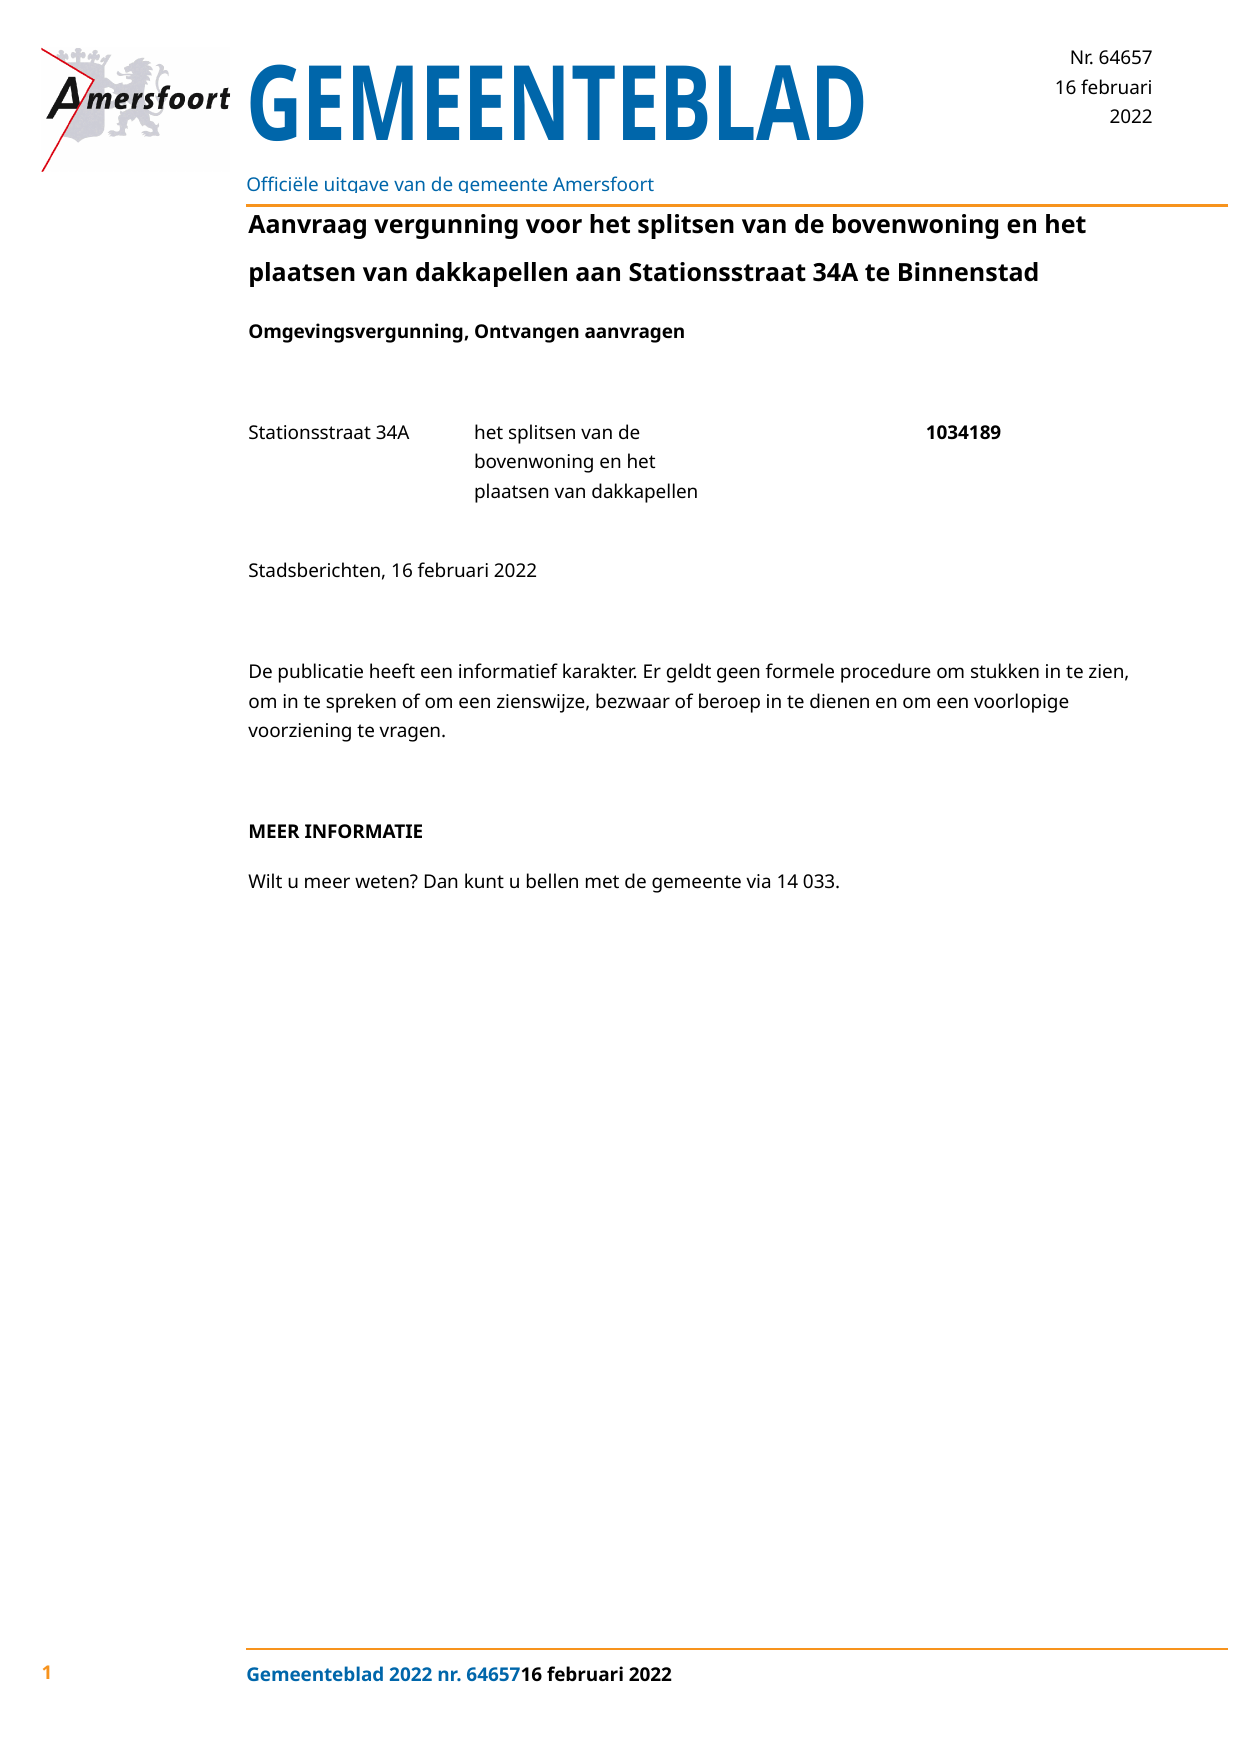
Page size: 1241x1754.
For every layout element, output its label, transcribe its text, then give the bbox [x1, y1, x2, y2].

table_header [700, 419, 926, 504]
text MEER INFORMATIE [248, 818, 1152, 844]
text De publicatie heeft een informatief karakter. Er geldt geen formele procedure om stukken in te zien, om in te spreken of om een zienswijze, bezwaar of beroep in te dienen en om een voorlopige voorziening te vragen. [248, 658, 1152, 743]
table_header 1034189 [926, 419, 1152, 504]
text Wilt u meer weten? Dan kunt u bellen met de gemeente via 14 033. [248, 869, 1152, 894]
table_header het splitsen van de bovenwoning en het plaatsen van dakkapellen [474, 419, 700, 504]
picture [41, 47, 231, 172]
table_header Stationsstraat 34A [248, 419, 474, 504]
text Stadsberichten, 16 februari 2022 [248, 557, 1152, 583]
text Aanvraag vergunning voor het splitsen van de bovenwoning en het plaatsen van dakkapellen aan Stationsstraat 34A te Binnenstad [248, 207, 1152, 288]
text Omgevingsvergunning, Ontvangen aanvragen [248, 318, 1152, 344]
